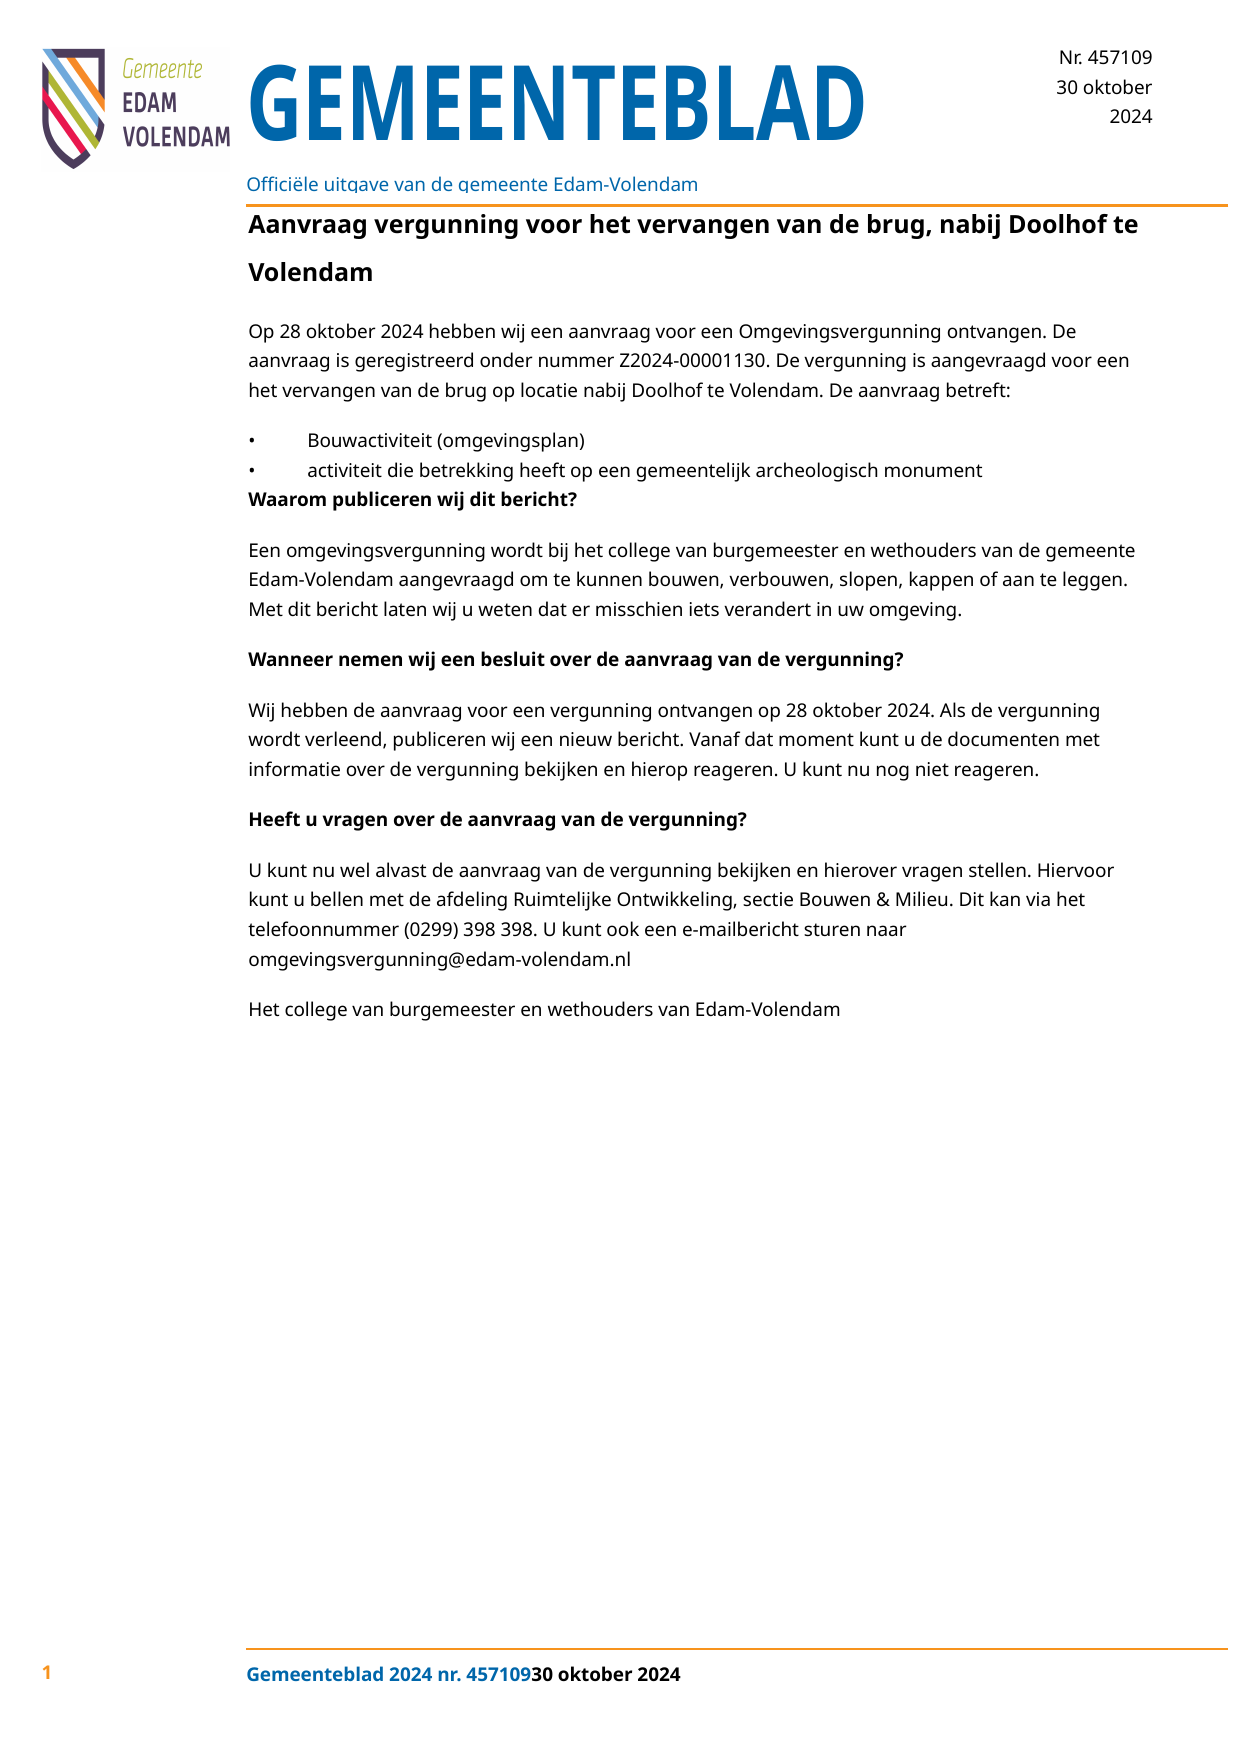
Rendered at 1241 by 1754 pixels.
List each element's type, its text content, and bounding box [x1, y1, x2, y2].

text Waarom publiceren wij dit bericht? [248, 487, 1152, 512]
text Op 28 oktober 2024 hebben wij een aanvraag voor een Omgevingsvergunning ontvangen. De aanvraag is geregistreerd onder nummer Z2024-00001130. De vergunning is aangevraagd voor een het vervangen van de brug op locatie nabij Doolhof te Volendam. De aanvraag betreft: [248, 318, 1152, 403]
text Een omgevingsvergunning wordt bij het college van burgemeester en wethouders van de gemeente Edam-Volendam aangevraagd om te kunnen bouwen, verbouwen, slopen, kappen of aan te leggen. Met dit bericht laten wij u weten dat er misschien iets verandert in uw omgeving. [248, 537, 1152, 622]
text Wanneer nemen wij een besluit over de aanvraag van de vergunning? [248, 647, 1152, 672]
text Aanvraag vergunning voor het vervangen van de brug, nabij Doolhof te Volendam [248, 207, 1152, 288]
list Bouwactiviteit (omgevingsplan) [248, 427, 1152, 453]
text Heeft u vragen over de aanvraag van de vergunning? [248, 807, 1152, 832]
picture [41, 47, 231, 172]
text Het college van burgemeester en wethouders van Edam-Volendam [248, 996, 1152, 1022]
text Wij hebben de aanvraag voor een vergunning ontvangen op 28 oktober 2024. Als de vergunning wordt verleend, publiceren wij een nieuw bericht. Vanaf dat moment kunt u de documenten met informatie over de vergunning bekijken en hierop reageren. U kunt nu nog niet reageren. [248, 697, 1152, 782]
text U kunt nu wel alvast de aanvraag van de vergunning bekijken en hierover vragen stellen. Hiervoor kunt u bellen met de afdeling Ruimtelijke Ontwikkeling, sectie Bouwen & Milieu. Dit kan via het telefoonnummer (0299) 398 398. U kunt ook een e-mailbericht sturen naar omgevingsvergunning@edam-volendam.nl [248, 857, 1152, 972]
list activiteit die betrekking heeft op een gemeentelijk archeologisch monument [248, 457, 1152, 483]
